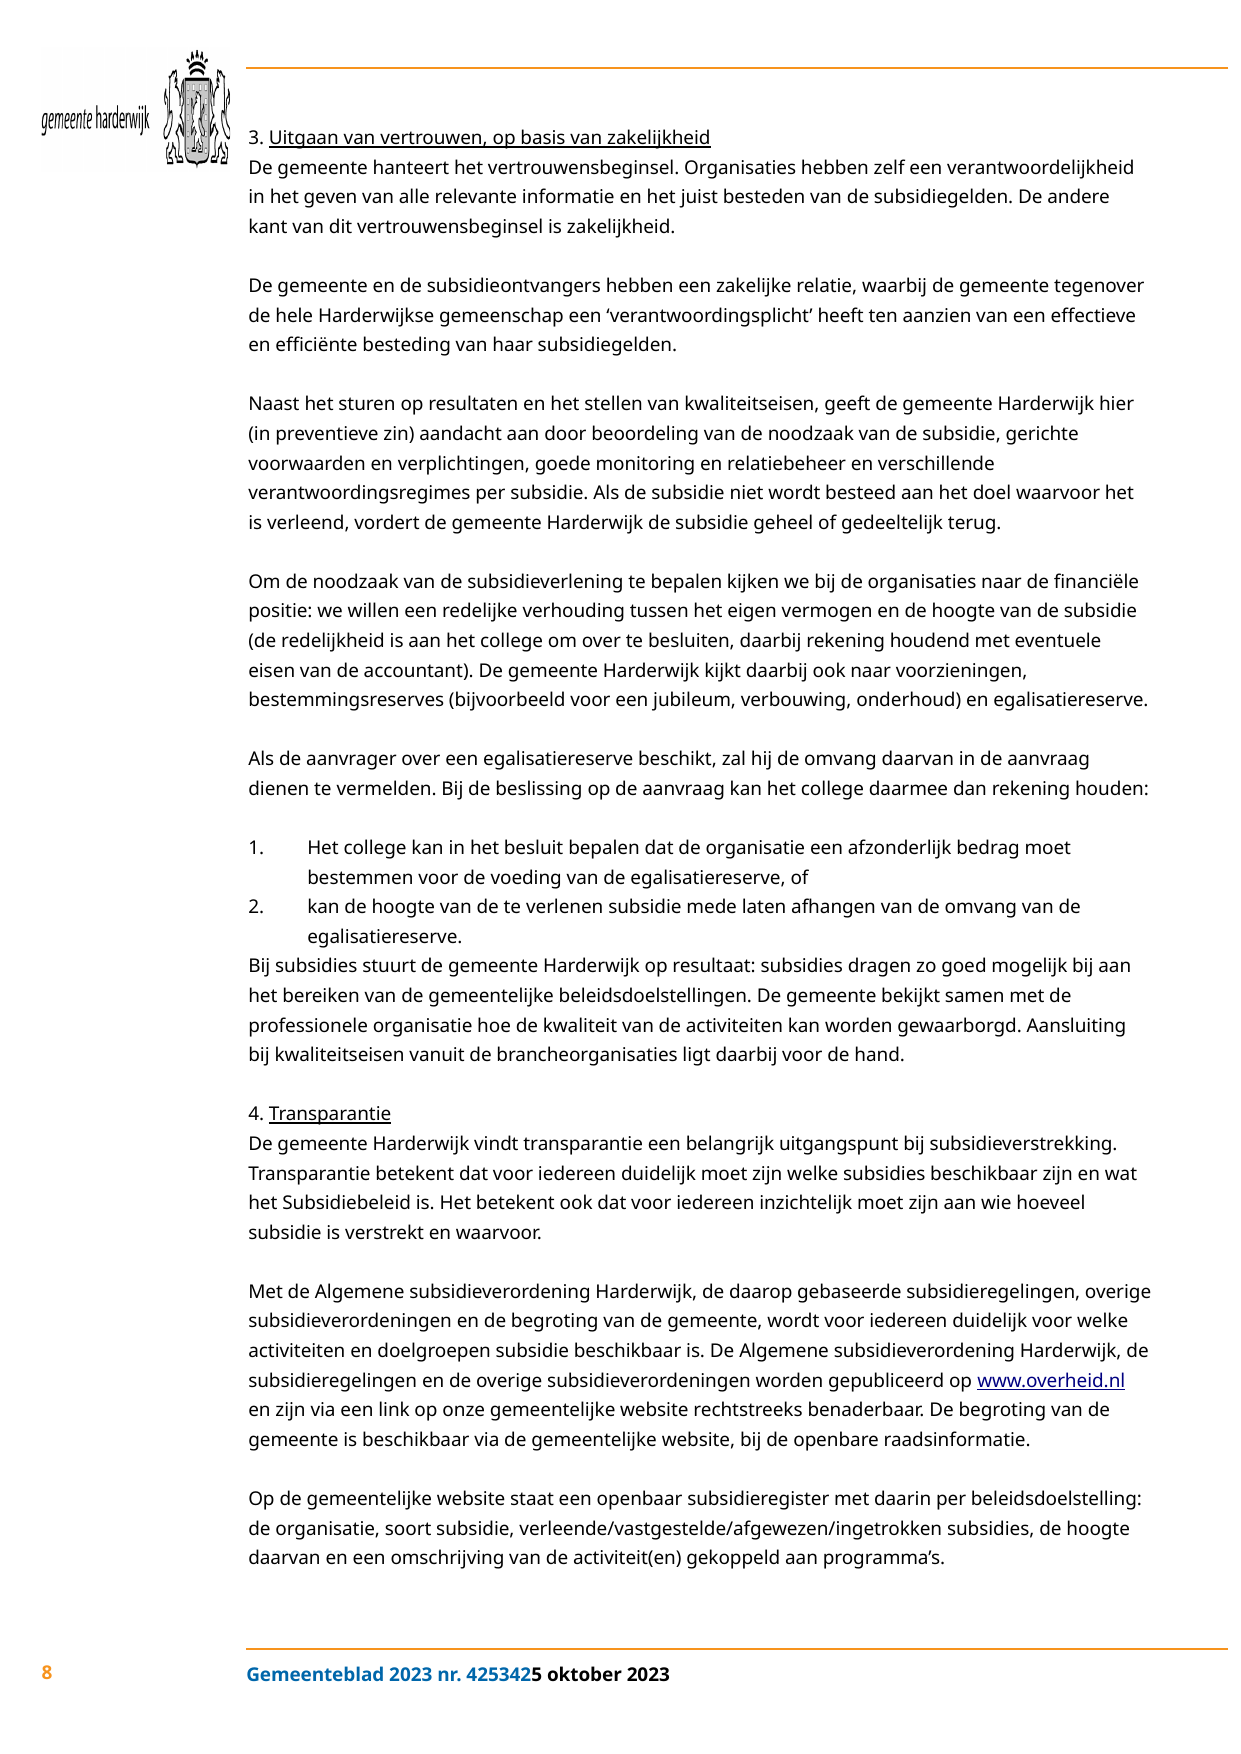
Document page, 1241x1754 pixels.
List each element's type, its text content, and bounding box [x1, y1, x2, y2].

text 4. Transparantie [248, 1101, 1152, 1126]
text De gemeente Harderwijk vindt transparantie een belangrijk uitgangspunt bij subsidieverstrekking. Transparantie betekent dat voor iedereen duidelijk moet zijn welke subsidies beschikbaar zijn en wat het Subsidiebeleid is. Het betekent ook dat voor iedereen inzichtelijk moet zijn aan wie hoeveel subsidie is verstrekt en waarvoor. [248, 1130, 1152, 1245]
text De gemeente en de subsidieontvangers hebben een zakelijke relatie, waarbij de gemeente tegenover de hele Harderwijkse gemeenschap een ‘verantwoordingsplicht’ heeft ten aanzien van een effectieve en efficiënte besteding van haar subsidiegelden. [248, 272, 1152, 357]
text Op de gemeentelijke website staat een openbaar subsidieregister met daarin per beleidsdoelstelling: de organisatie, soort subsidie, verleende/vastgestelde/afgewezen/ingetrokken subsidies, de hoogte daarvan en een omschrijving van de activiteit(en) gekoppeld aan programma’s. [248, 1485, 1152, 1570]
text Bij subsidies stuurt de gemeente Harderwijk op resultaat: subsidies dragen zo goed mogelijk bij aan het bereiken van de gemeentelijke beleidsdoelstellingen. De gemeente bekijkt samen met de professionele organisatie hoe de kwaliteit van de activiteiten kan worden gewaarborgd. Aansluiting bij kwaliteitseisen vanuit de brancheorganisaties ligt daarbij voor de hand. [248, 953, 1152, 1067]
text Met de Algemene subsidieverordening Harderwijk, de daarop gebaseerde subsidieregelingen, overige subsidieverordeningen en de begroting van de gemeente, wordt voor iedereen duidelijk voor welke activiteiten en doelgroepen subsidie beschikbaar is. De Algemene subsidieverordening Harderwijk, de subsidieregelingen en de overige subsidieverordeningen worden gepubliceerd op www.overheid.nl en zijn via een link op onze gemeentelijke website rechtstreeks benaderbaar. De begroting van de gemeente is beschikbaar via de gemeentelijke website, bij de openbare raadsinformatie. [248, 1278, 1152, 1452]
text 3. Uitgaan van vertrouwen, op basis van zakelijkheid [248, 124, 1152, 150]
text Naast het sturen op resultaten en het stellen van kwaliteitseisen, geeft de gemeente Harderwijk hier (in preventieve zin) aandacht aan door beoordeling van de noodzaak van de subsidie, gerichte voorwaarden en verplichtingen, goede monitoring en relatiebeheer en verschillende verantwoordingsregimes per subsidie. Als de subsidie niet wordt besteed aan het doel waarvoor het is verleend, vordert de gemeente Harderwijk de subsidie geheel of gedeeltelijk terug. [248, 391, 1152, 535]
list Het college kan in het besluit bepalen dat de organisatie een afzonderlijk bedrag moet bestemmen voor de voeding van de egalisatiereserve, of [248, 834, 1152, 890]
text Als de aanvrager over een egalisatiereserve beschikt, zal hij de omvang daarvan in de aanvraag dienen te vermelden. Bij de beslissing op de aanvraag kan het college daarmee dan rekening houden: [248, 746, 1152, 801]
picture [41, 47, 231, 172]
list kan de hoogte van de te verlenen subsidie mede laten afhangen van de omvang van de egalisatiereserve. [248, 893, 1152, 949]
text Om de noodzaak van de subsidieverlening te bepalen kijken we bij de organisaties naar de financiële positie: we willen een redelijke verhouding tussen het eigen vermogen en de hoogte van de subsidie (de redelijkheid is aan het college om over te besluiten, daarbij rekening houdend met eventuele eisen van de accountant). De gemeente Harderwijk kijkt daarbij ook naar voorzieningen, bestemmingsreserves (bijvoorbeeld voor een jubileum, verbouwing, onderhoud) en egalisatiereserve. [248, 568, 1152, 712]
text De gemeente hanteert het vertrouwensbeginsel. Organisaties hebben zelf een verantwoordelijkheid in het geven van alle relevante informatie en het juist besteden van de subsidiegelden. De andere kant van dit vertrouwensbeginsel is zakelijkheid. [248, 154, 1152, 239]
